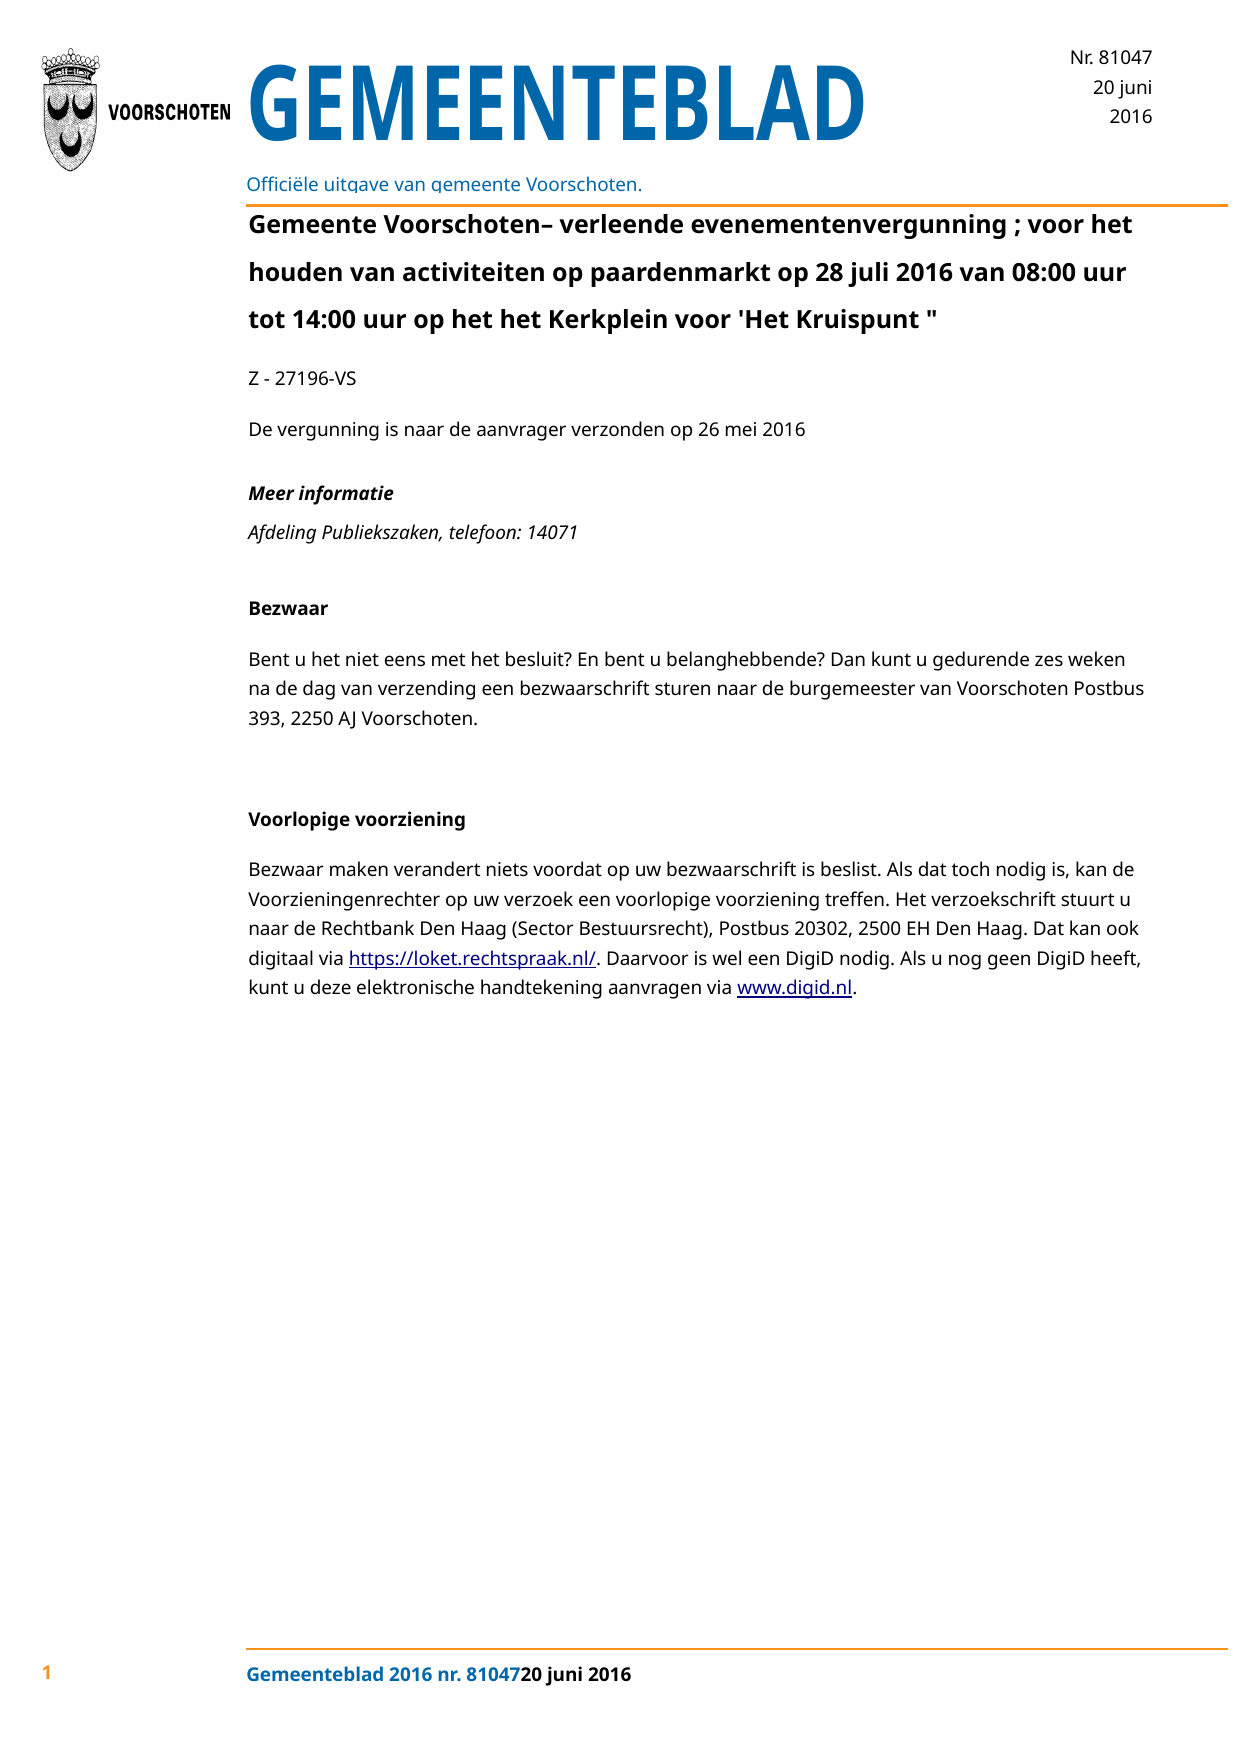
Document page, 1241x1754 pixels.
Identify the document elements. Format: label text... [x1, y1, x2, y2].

text Bent u het niet eens met het besluit? En bent u belanghebbende? Dan kunt u gedurende zes weken na de dag van verzending een bezwaarschrift sturen naar de burgemeester van Voorschoten Postbus 393, 2250 AJ Voorschoten. [248, 646, 1152, 731]
picture [41, 47, 231, 172]
text Bezwaar [248, 595, 1152, 621]
text Gemeente Voorschoten– verleende evenementenvergunning ; voor het houden van activiteiten op paardenmarkt op 28 juli 2016 van 08:00 uur tot 14:00 uur op het het Kerkplein voor 'Het Kruispunt " [248, 207, 1152, 336]
text Afdeling Publiekszaken, telefoon: 14071 [248, 519, 1152, 545]
text Bezwaar maken verandert niets voordat op uw bezwaarschrift is beslist. Als dat toch nodig is, kan de Voorzieningenrechter op uw verzoek een voorlopige voorziening treffen. Het verzoekschrift stuurt u naar de Rechtbank Den Haag (Sector Bestuursrecht), Postbus 20302, 2500 EH Den Haag. Dat kan ook digitaal via https://loket.rechtspraak.nl/. Daarvoor is wel een DigiD nodig. Als u nog geen DigiD heeft, kunt u deze elektronische handtekening aanvragen via www.digid.nl. [248, 856, 1152, 1000]
text Meer informatie [248, 480, 1152, 506]
text Z - 27196-VS [248, 366, 1152, 391]
text Voorlopige voorziening [248, 806, 1152, 831]
text De vergunning is naar de aanvrager verzonden op 26 mei 2016 [248, 416, 1152, 442]
